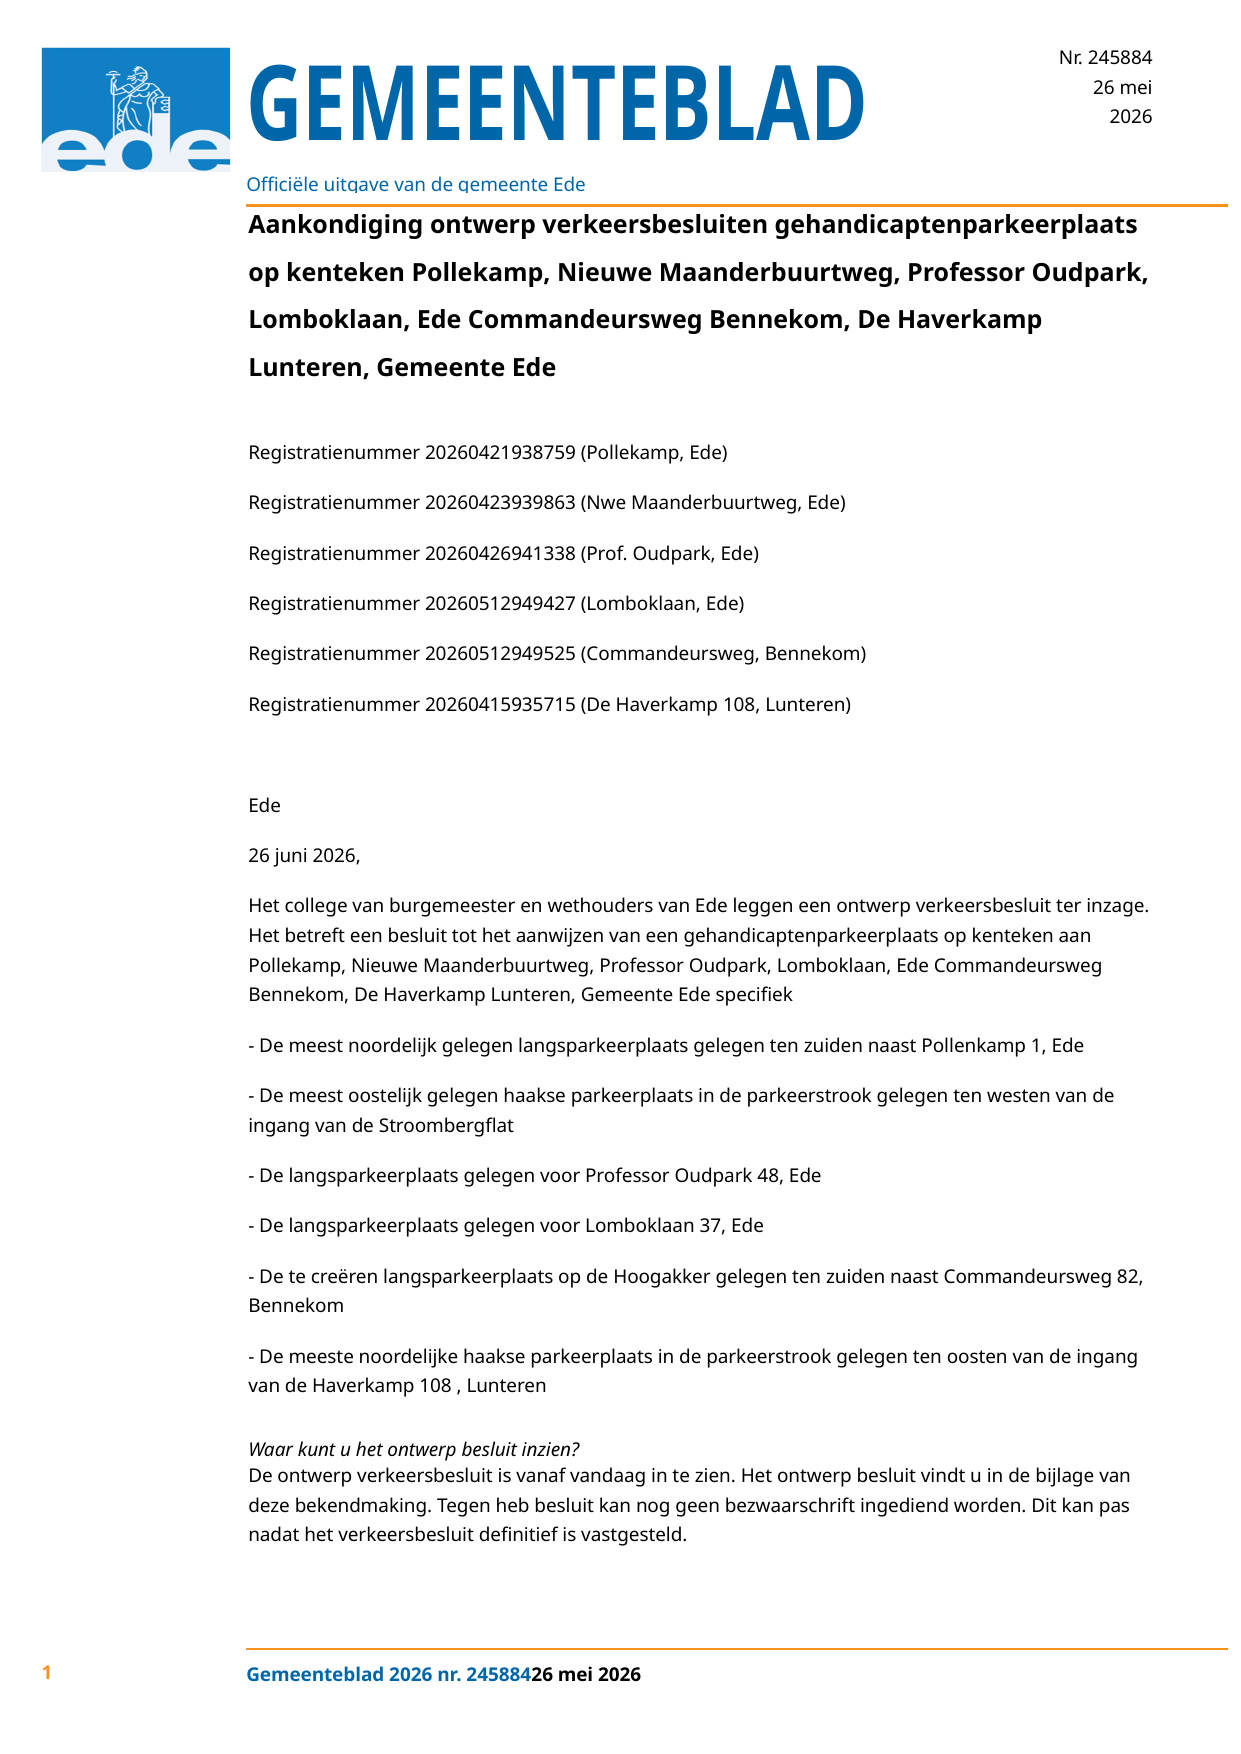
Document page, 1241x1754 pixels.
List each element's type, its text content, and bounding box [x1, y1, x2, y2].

text Ede [248, 792, 1152, 817]
text - De meest noordelijk gelegen langsparkeerplaats gelegen ten zuiden naast Pollenkamp 1, Ede [248, 1032, 1152, 1057]
text Registratienummer 20260512949525 (Commandeursweg, Bennekom) [248, 641, 1152, 666]
text - De langsparkeerplaats gelegen voor Professor Oudpark 48, Ede [248, 1162, 1152, 1188]
text - De meeste noordelijke haakse parkeerplaats in de parkeerstrook gelegen ten oosten van de ingang van de Haverkamp 108 , Lunteren [248, 1343, 1152, 1398]
picture [41, 47, 231, 172]
text Registratienummer 20260426941338 (Prof. Oudpark, Ede) [248, 540, 1152, 565]
text Aankondiging ontwerp verkeersbesluiten gehandicaptenparkeerplaats op kenteken Pollekamp, Nieuwe Maanderbuurtweg, Professor Oudpark, Lomboklaan, Ede Commandeursweg Bennekom, De Haverkamp Lunteren, Gemeente Ede [248, 207, 1152, 384]
text Registratienummer 20260423939863 (Nwe Maanderbuurtweg, Ede) [248, 489, 1152, 515]
text - De meest oostelijk gelegen haakse parkeerplaats in de parkeerstrook gelegen ten westen van de ingang van de Stroombergflat [248, 1082, 1152, 1137]
text Registratienummer 20260415935715 (De Haverkamp 108, Lunteren) [248, 691, 1152, 717]
text Het college van burgemeester en wethouders van Ede leggen een ontwerp verkeersbesluit ter inzage. Het betreft een besluit tot het aanwijzen van een gehandicaptenparkeerplaats op kenteken aan Pollekamp, Nieuwe Maanderbuurtweg, Professor Oudpark, Lomboklaan, Ede Commandeursweg Bennekom, De Haverkamp Lunteren, Gemeente Ede specifiek [248, 893, 1152, 1007]
text Waar kunt u het ontwerp besluit inzien? [248, 1437, 1152, 1462]
text Registratienummer 20260512949427 (Lomboklaan, Ede) [248, 590, 1152, 616]
text - De langsparkeerplaats gelegen voor Lomboklaan 37, Ede [248, 1213, 1152, 1238]
text De ontwerp verkeersbesluit is vanaf vandaag in te zien. Het ontwerp besluit vindt u in de bijlage van deze bekendmaking. Tegen heb besluit kan nog geen bezwaarschrift ingediend worden. Dit kan pas nadat het verkeersbesluit definitief is vastgesteld. [248, 1462, 1152, 1547]
text - De te creëren langsparkeerplaats op de Hoogakker gelegen ten zuiden naast Commandeursweg 82, Bennekom [248, 1263, 1152, 1318]
text Registratienummer 20260421938759 (Pollekamp, Ede) [248, 439, 1152, 464]
text 26 juni 2026, [248, 842, 1152, 868]
